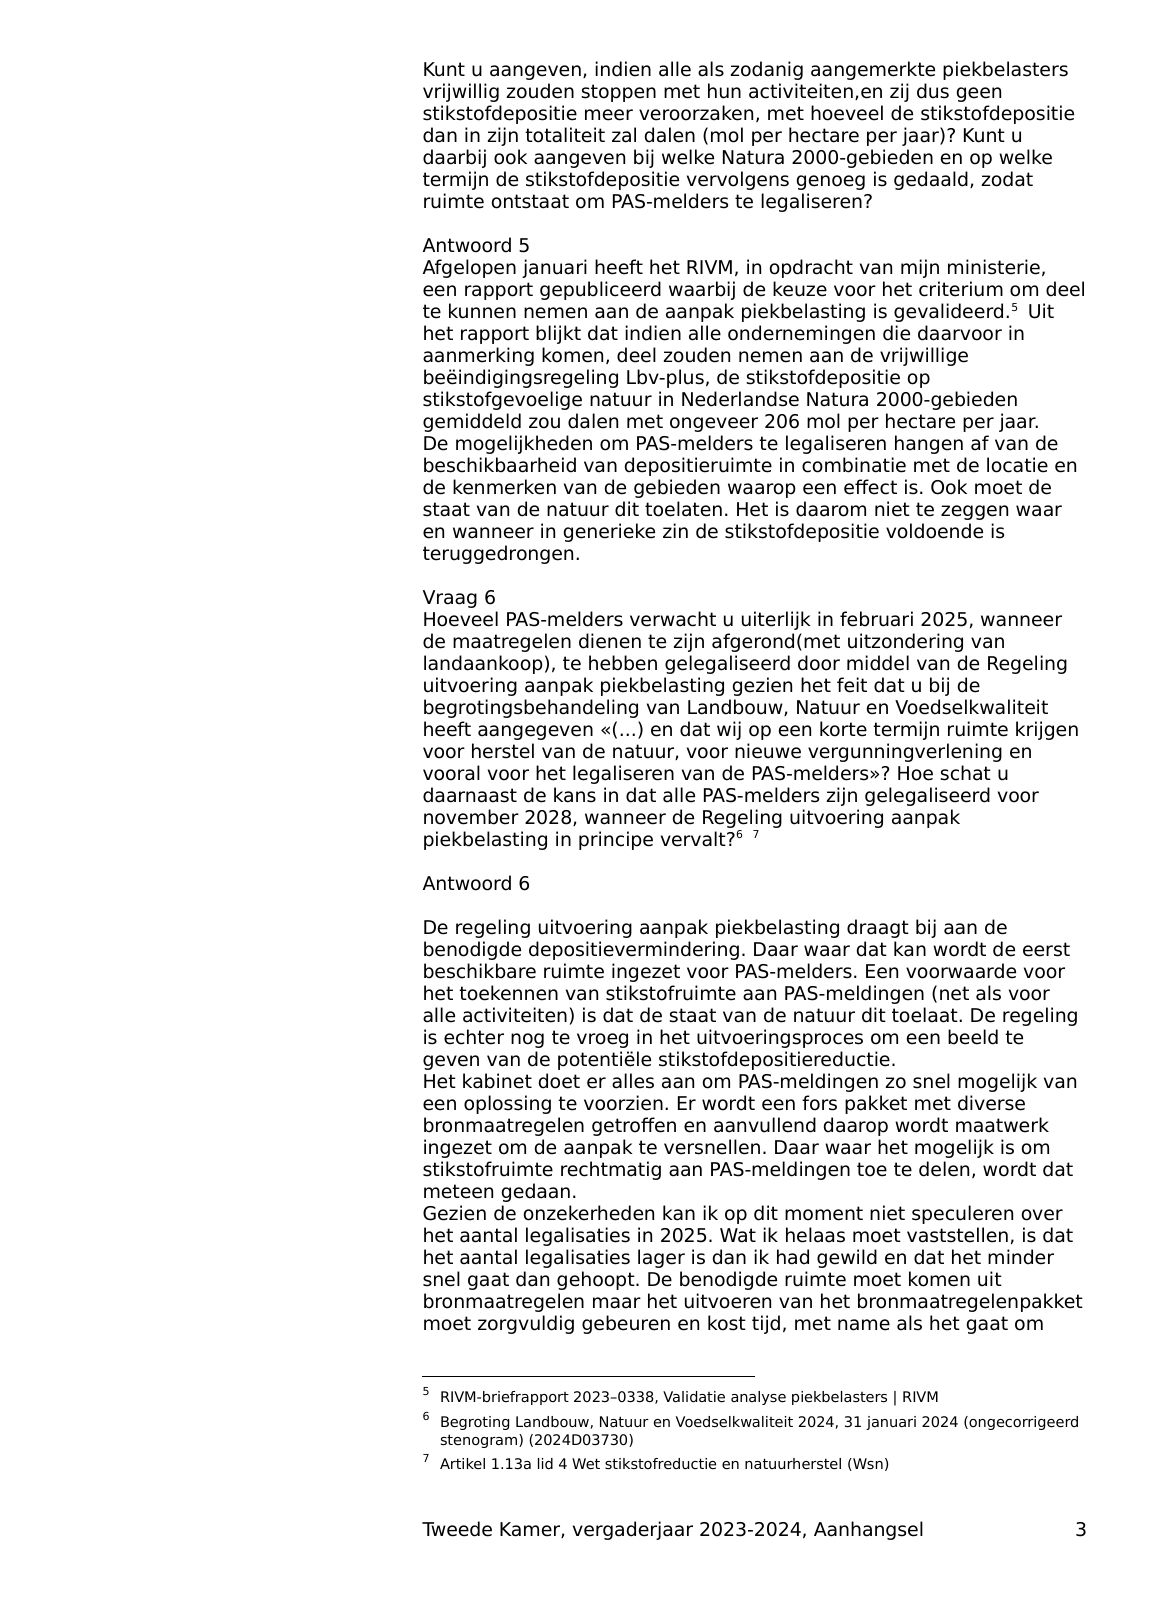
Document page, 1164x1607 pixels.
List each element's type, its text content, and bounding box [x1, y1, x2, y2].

text RIVM-briefrapport 2023–0338, Validatie analyse piekbelasters | RIVM [422, 1385, 1087, 1407]
text Vraag 6 [422, 587, 1087, 609]
text Artikel 1.13a lid 4 Wet stikstofreductie en natuurherstel (Wsn) [422, 1452, 1087, 1474]
text Antwoord 5 [422, 235, 1087, 257]
text De mogelijkheden om PAS-melders te legaliseren hangen af van de beschikbaarheid van depositieruimte in combinatie met de locatie en de kenmerken van de gebieden waarop een effect is. Ook moet de staat van de natuur dit toelaten. Het is daarom niet te zeggen waar en wanneer in generieke zin de stikstofdepositie voldoende is teruggedrongen. [422, 433, 1087, 565]
text Afgelopen januari heeft het RIVM, in opdracht van mijn ministerie, een rapport gepubliceerd waarbij de keuze voor het criterium om deel te kunnen nemen aan de aanpak piekbelasting is gevalideerd. Uit het rapport blijkt dat indien alle ondernemingen die daarvoor in aanmerking komen, deel zouden nemen aan de vrijwillige beëindigingsregeling Lbv-plus, de stikstofdepositie op stikstofgevoelige natuur in Nederlandse Natura 2000-gebieden gemiddeld zou dalen met ongeveer 206 mol per hectare per jaar. [422, 257, 1087, 433]
text Kunt u aangeven, indien alle als zodanig aangemerkte piekbelasters vrijwillig zouden stoppen met hun activiteiten,en zij dus geen stikstofdepositie meer veroorzaken, met hoeveel de stikstofdepositie dan in zijn totaliteit zal dalen (mol per hectare per jaar)? Kunt u daarbij ook aangeven bij welke Natura 2000-gebieden en op welke termijn de stikstofdepositie vervolgens genoeg is gedaald, zodat ruimte ontstaat om PAS-melders te legaliseren? [422, 59, 1087, 213]
text Gezien de onzekerheden kan ik op dit moment niet speculeren over het aantal legalisaties in 2025. Wat ik helaas moet vaststellen, is dat het aantal legalisaties lager is dan ik had gewild en dat het minder snel gaat dan gehoopt. De benodigde ruimte moet komen uit bronmaatregelen maar het uitvoeren van het bronmaatregelenpakket moet zorgvuldig gebeuren en kost tijd, met name als het gaat om [422, 1203, 1087, 1335]
text Het kabinet doet er alles aan om PAS-meldingen zo snel mogelijk van een oplossing te voorzien. Er wordt een fors pakket met diverse bronmaatregelen getroffen en aanvullend daarop wordt maatwerk ingezet om de aanpak te versnellen. Daar waar het mogelijk is om stikstofruimte rechtmatig aan PAS-meldingen toe te delen, wordt dat meteen gedaan. [422, 1071, 1087, 1203]
text Begroting Landbouw, Natuur en Voedselkwaliteit 2024, 31 januari 2024 (ongecorrigeerd stenogram) (2024D03730) [422, 1410, 1087, 1449]
text Antwoord 6 [422, 873, 1087, 895]
text Hoeveel PAS-melders verwacht u uiterlijk in februari 2025, wanneer de maatregelen dienen te zijn afgerond(met uitzondering van landaankoop), te hebben gelegaliseerd door middel van de Regeling uitvoering aanpak piekbelasting gezien het feit dat u bij de begrotingsbehandeling van Landbouw, Natuur en Voedselkwaliteit heeft aangegeven «(...) en dat wij op een korte termijn ruimte krijgen voor herstel van de natuur, voor nieuwe vergunningverlening en vooral voor het legaliseren van de PAS-melders»? Hoe schat u daarnaast de kans in dat alle PAS-melders zijn gelegaliseerd voor november 2028, wanneer de Regeling uitvoering aanpak piekbelasting in principe vervalt? [422, 609, 1087, 851]
text De regeling uitvoering aanpak piekbelasting draagt bij aan de benodigde depositievermindering. Daar waar dat kan wordt de eerst beschikbare ruimte ingezet voor PAS-melders. Een voorwaarde voor het toekennen van stikstofruimte aan PAS-meldingen (net als voor alle activiteiten) is dat de staat van de natuur dit toelaat. De regeling is echter nog te vroeg in het uitvoeringsproces om een beeld te geven van de potentiële stikstofdepositiereductie. [422, 917, 1087, 1071]
